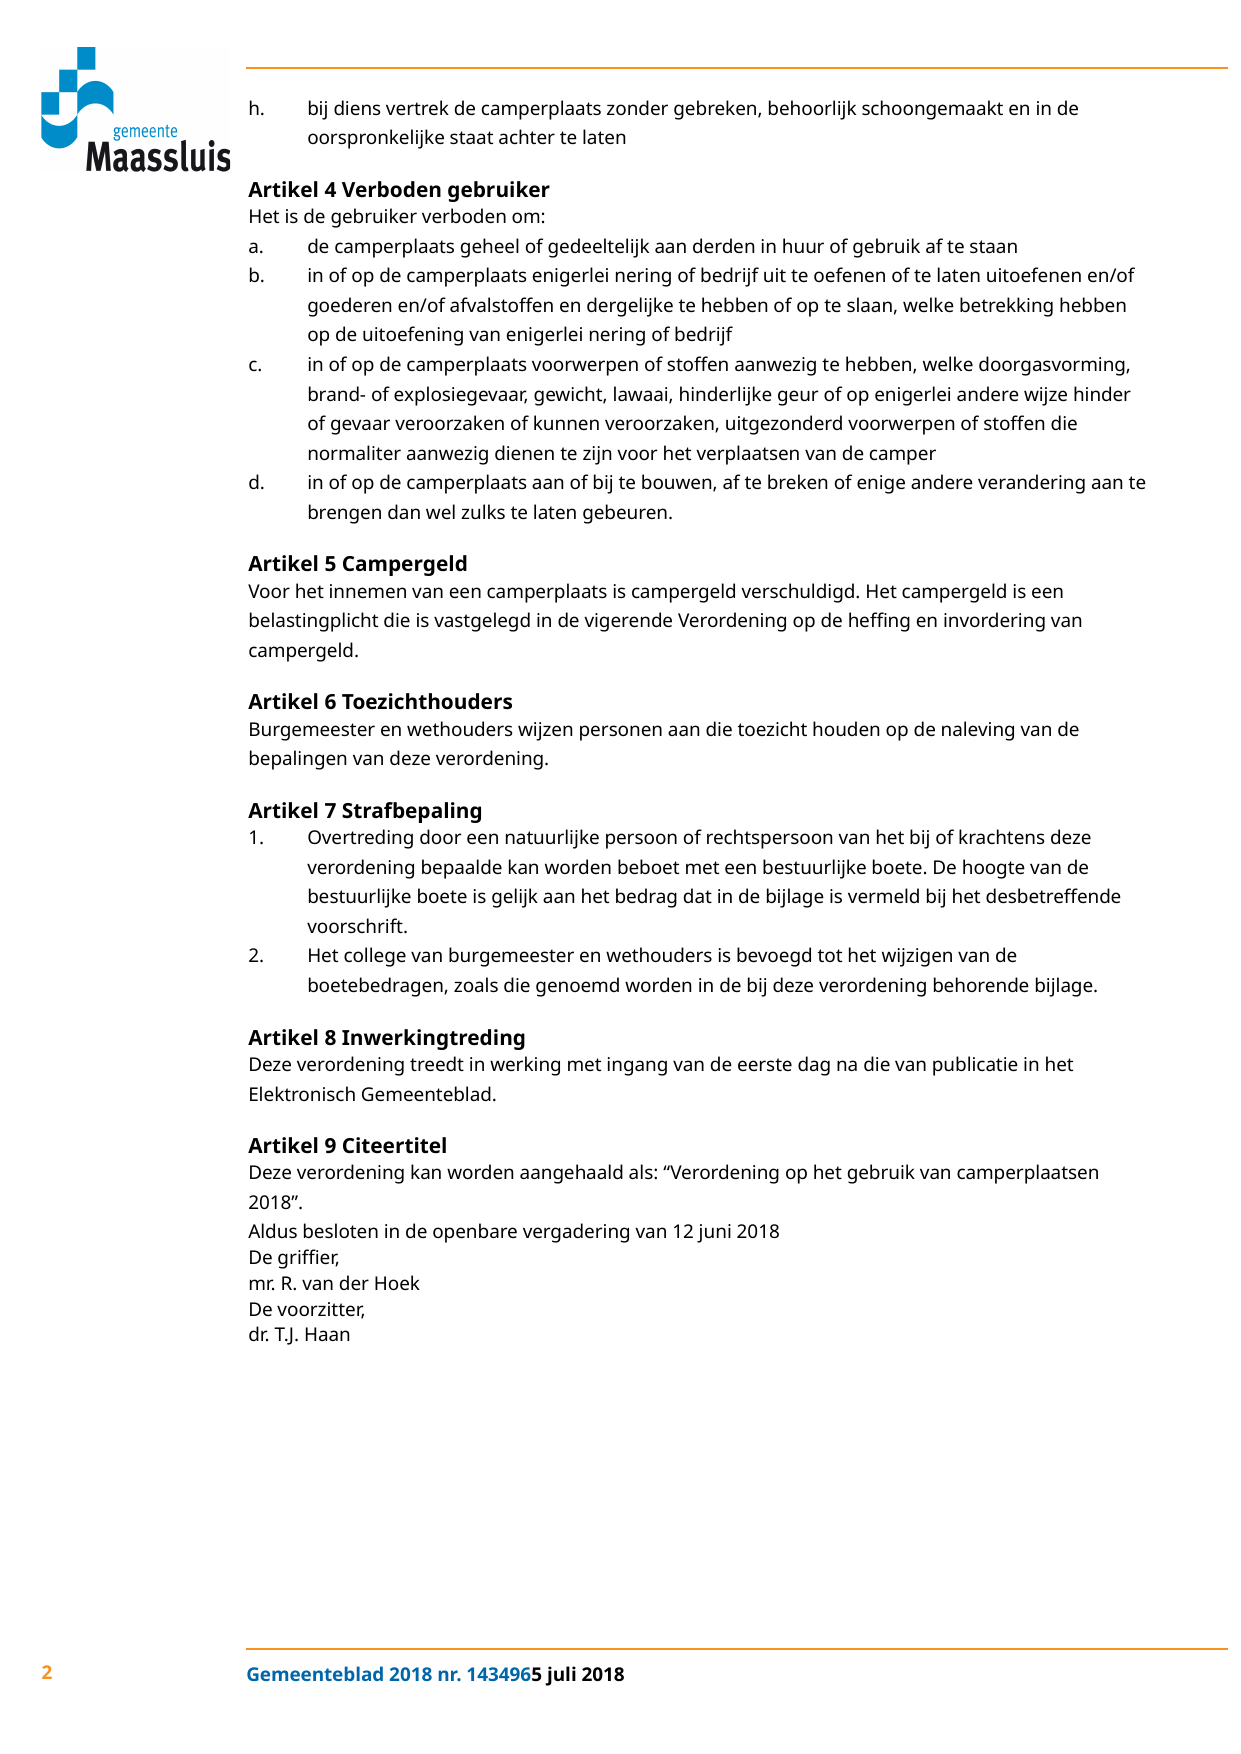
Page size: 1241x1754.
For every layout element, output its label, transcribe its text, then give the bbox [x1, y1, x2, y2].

picture [41, 47, 77, 92]
list in of op de camperplaats enigerlei nering of bedrijf uit te oefenen of te laten uitoefenen en/of goederen en/of afvalstoffen en dergelijke te hebben of op te slaan, welke betrekking hebben op de uitoefening van enigerlei nering of bedrijf [248, 262, 1152, 347]
text Deze verordening kan worden aangehaald als: “Verordening op het gebruik van camperplaatsen 2018”. [248, 1159, 1152, 1215]
text Artikel 7 Strafbepaling [248, 796, 1152, 824]
text mr. R. van der Hoek [248, 1270, 1152, 1296]
text Artikel 5 Campergeld [248, 549, 1152, 578]
text Artikel 8 Inwerkingtreding [248, 1023, 1152, 1051]
text Artikel 4 Verboden gebruiker [248, 175, 1152, 203]
list in of op de camperplaats aan of bij te bouwen, af te breken of enige andere verandering aan te brengen dan wel zulks te laten gebeuren. [248, 469, 1152, 525]
text De voorzitter, [248, 1296, 1152, 1322]
list in of op de camperplaats voorwerpen of stoffen aanwezig te hebben, welke doorgasvorming, brand- of explosiegevaar, gewicht, lawaai, hinderlijke geur of op enigerlei andere wijze hinder of gevaar veroorzaken of kunnen veroorzaken, uitgezonderd voorwerpen of stoffen die normaliter aanwezig dienen te zijn voor het verplaatsen van de camper [248, 351, 1152, 466]
text Artikel 9 Citeertitel [248, 1131, 1152, 1159]
text De griffier, [248, 1244, 1152, 1270]
text Aldus besloten in de openbare vergadering van 12 juni 2018 [248, 1219, 1152, 1244]
list de camperplaats geheel of gedeeltelijk aan derden in huur of gebruik af te staan [248, 233, 1152, 258]
list Overtreding door een natuurlijke persoon of rechtspersoon van het bij of krachtens deze verordening bepaalde kan worden beboet met een bestuurlijke boete. De hoogte van de bestuurlijke boete is gelijk aan het bedrag dat in de bijlage is vermeld bij het desbetreffende voorschrift. [248, 824, 1152, 939]
text Voor het innemen van een camperplaats is campergeld verschuldigd. Het campergeld is een belastingplicht die is vastgelegd in de vigerende Verordening op de heffing en invordering van campergeld. [248, 578, 1152, 663]
list bij diens vertrek de camperplaats zonder gebreken, behoorlijk schoongemaakt en in de oorspronkelijke staat achter te laten [248, 95, 1152, 150]
text Artikel 6 Toezichthouders [248, 687, 1152, 716]
picture [41, 47, 231, 172]
text Het is de gebruiker verboden om: [248, 203, 1152, 229]
text Burgemeester en wethouders wijzen personen aan die toezicht houden op de naleving van de bepalingen van deze verordening. [248, 716, 1152, 771]
list Het college van burgemeester en wethouders is bevoegd tot het wijzigen van de boetebedragen, zoals die genoemd worden in de bij deze verordening behorende bijlage. [248, 943, 1152, 998]
text Deze verordening treedt in werking met ingang van de eerste dag na die van publicatie in het Elektronisch Gemeenteblad. [248, 1051, 1152, 1106]
text dr. T.J. Haan [248, 1322, 1152, 1347]
